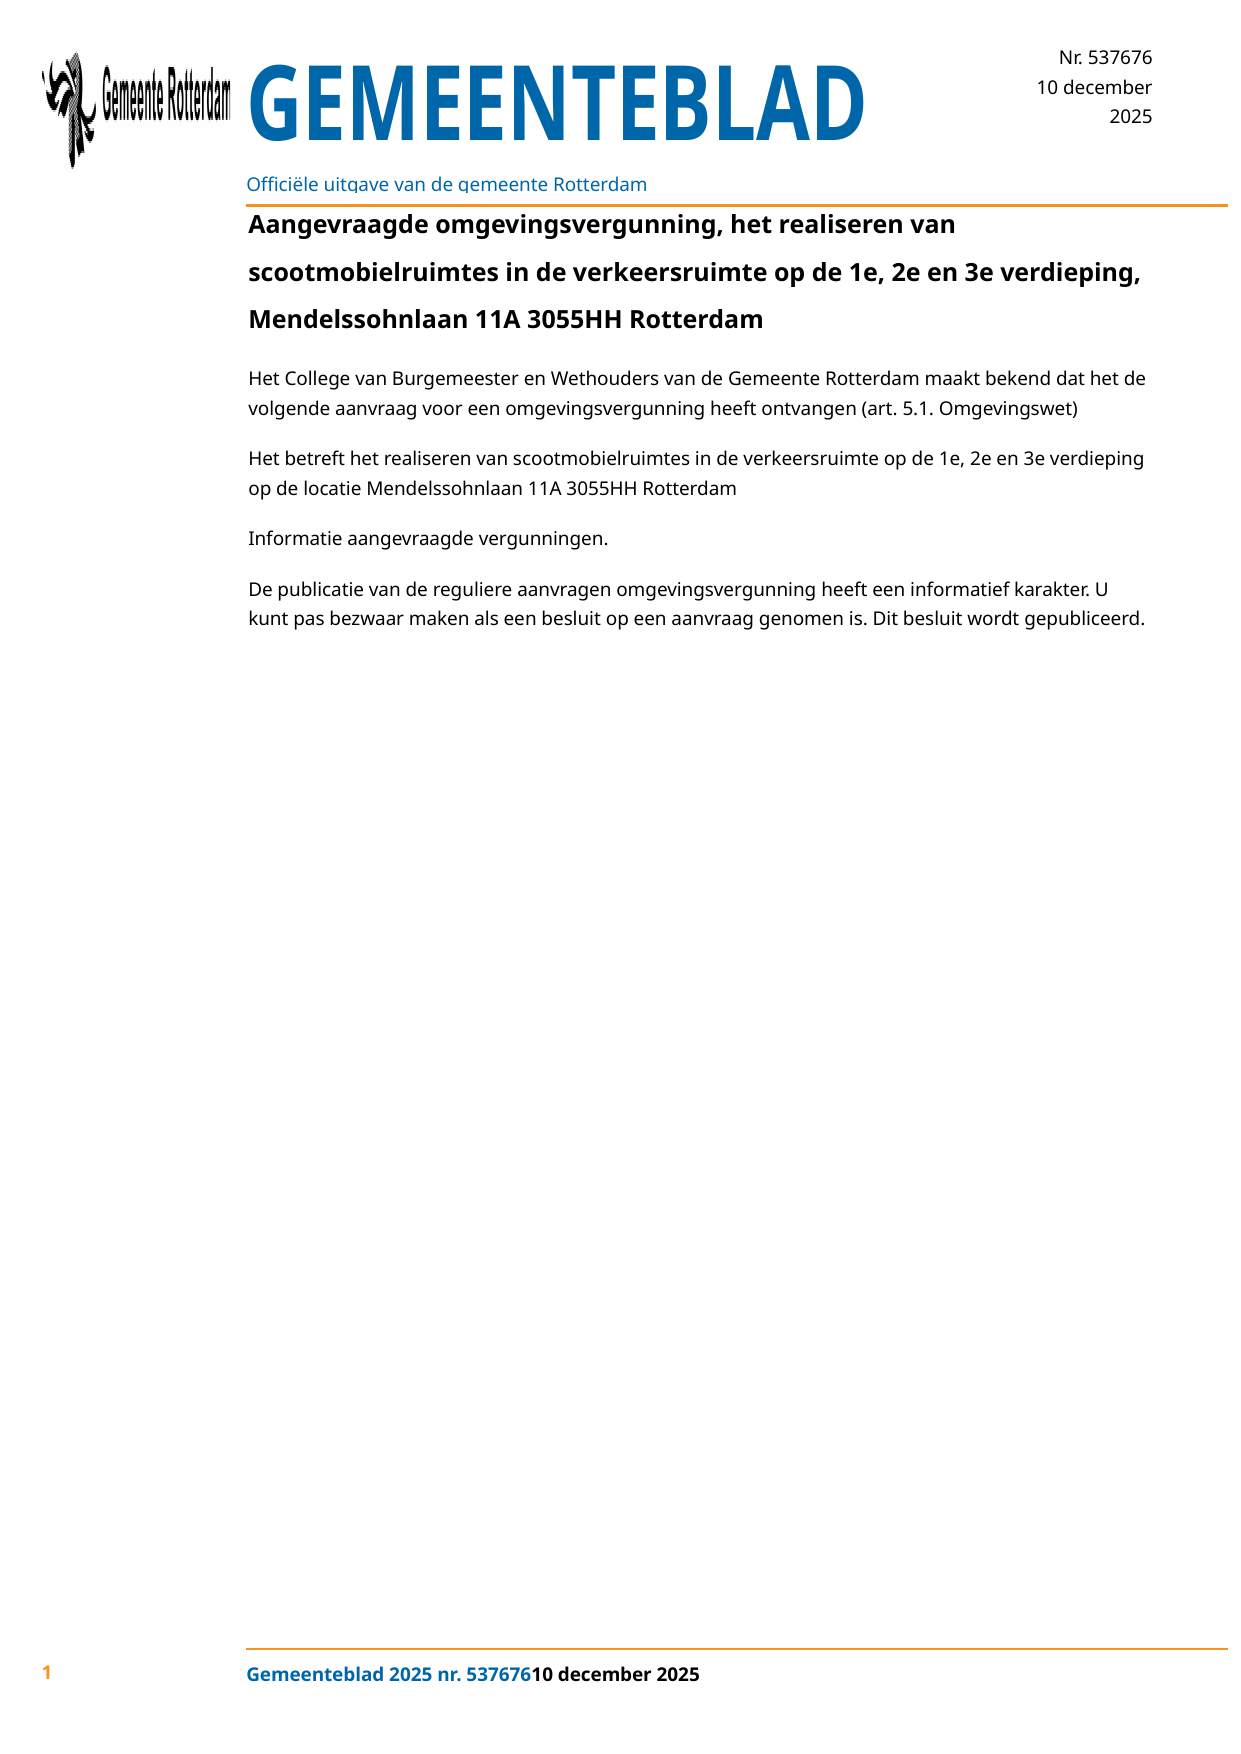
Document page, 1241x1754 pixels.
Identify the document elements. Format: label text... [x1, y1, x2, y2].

text Aangevraagde omgevingsvergunning, het realiseren van scootmobielruimtes in de verkeersruimte op de 1e, 2e en 3e verdieping, Mendelssohnlaan 11A 3055HH Rotterdam [248, 207, 1152, 336]
text Het betreft het realiseren van scootmobielruimtes in de verkeersruimte op de 1e, 2e en 3e verdieping op de locatie Mendelssohnlaan 11A 3055HH Rotterdam [248, 446, 1152, 501]
text Het College van Burgemeester en Wethouders van de Gemeente Rotterdam maakt bekend dat het de volgende aanvraag voor een omgevingsvergunning heeft ontvangen (art. 5.1. Omgevingswet) [248, 366, 1152, 421]
text Informatie aangevraagde vergunningen. [248, 526, 1152, 551]
text De publicatie van de reguliere aanvragen omgevingsvergunning heeft een informatief karakter. U kunt pas bezwaar maken als een besluit op een aanvraag genomen is. Dit besluit wordt gepubliceerd. [248, 576, 1152, 631]
picture [41, 47, 231, 172]
